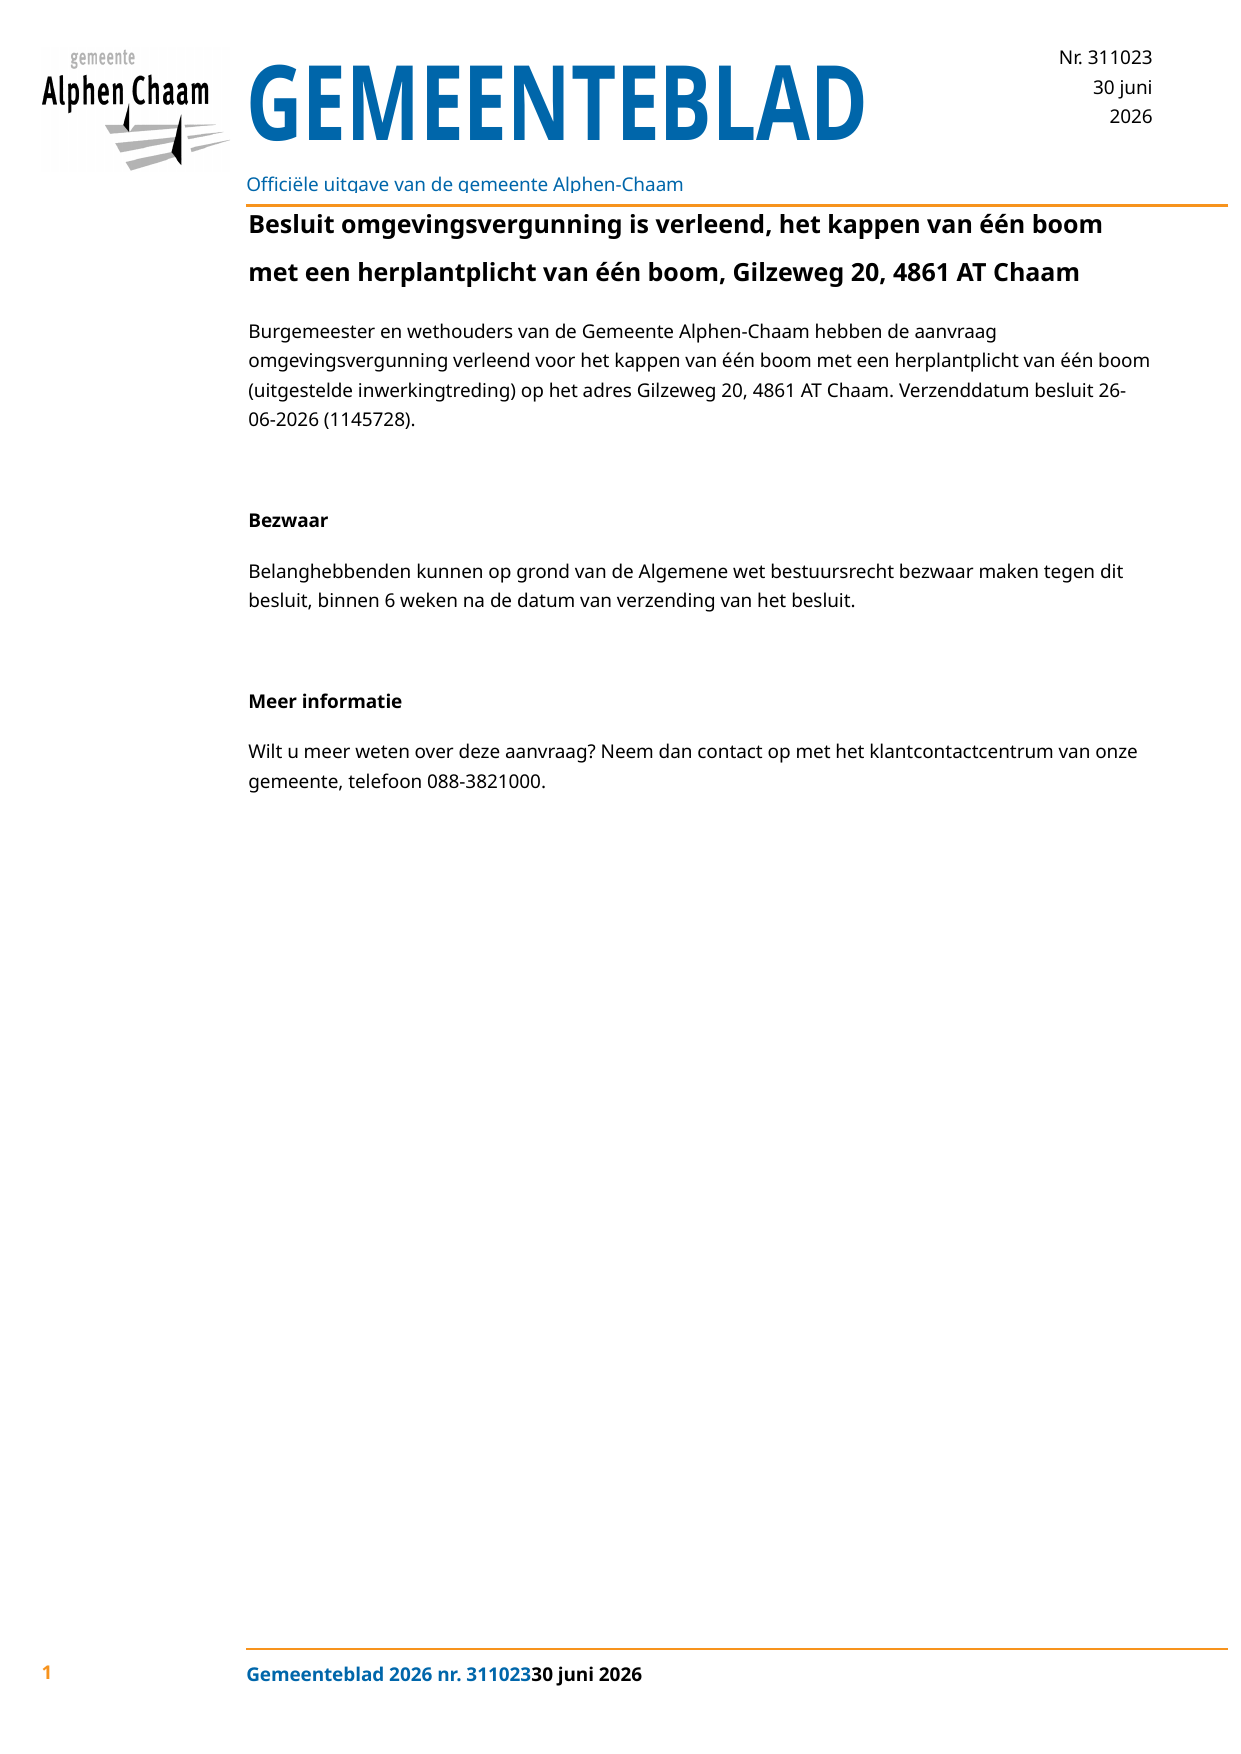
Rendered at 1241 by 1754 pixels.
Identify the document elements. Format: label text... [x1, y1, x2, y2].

text Burgemeester en wethouders van de Gemeente Alphen-Chaam hebben de aanvraag omgevingsvergunning verleend voor het kappen van één boom met een herplantplicht van één boom (uitgestelde inwerkingtreding) op het adres Gilzeweg 20, 4861 AT Chaam. Verzenddatum besluit 26-06-2026 (1145728). [248, 318, 1152, 432]
text Wilt u meer weten over deze aanvraag? Neem dan contact op met het klantcontactcentrum van onze gemeente, telefoon 088-3821000. [248, 739, 1152, 794]
picture [41, 47, 231, 172]
text Meer informatie [248, 688, 1152, 714]
text Besluit omgevingsvergunning is verleend, het kappen van één boom met een herplantplicht van één boom, Gilzeweg 20, 4861 AT Chaam [248, 207, 1152, 288]
text Bezwaar [248, 507, 1152, 533]
text Belanghebbenden kunnen op grond van de Algemene wet bestuursrecht bezwaar maken tegen dit besluit, binnen 6 weken na de datum van verzending van het besluit. [248, 558, 1152, 613]
